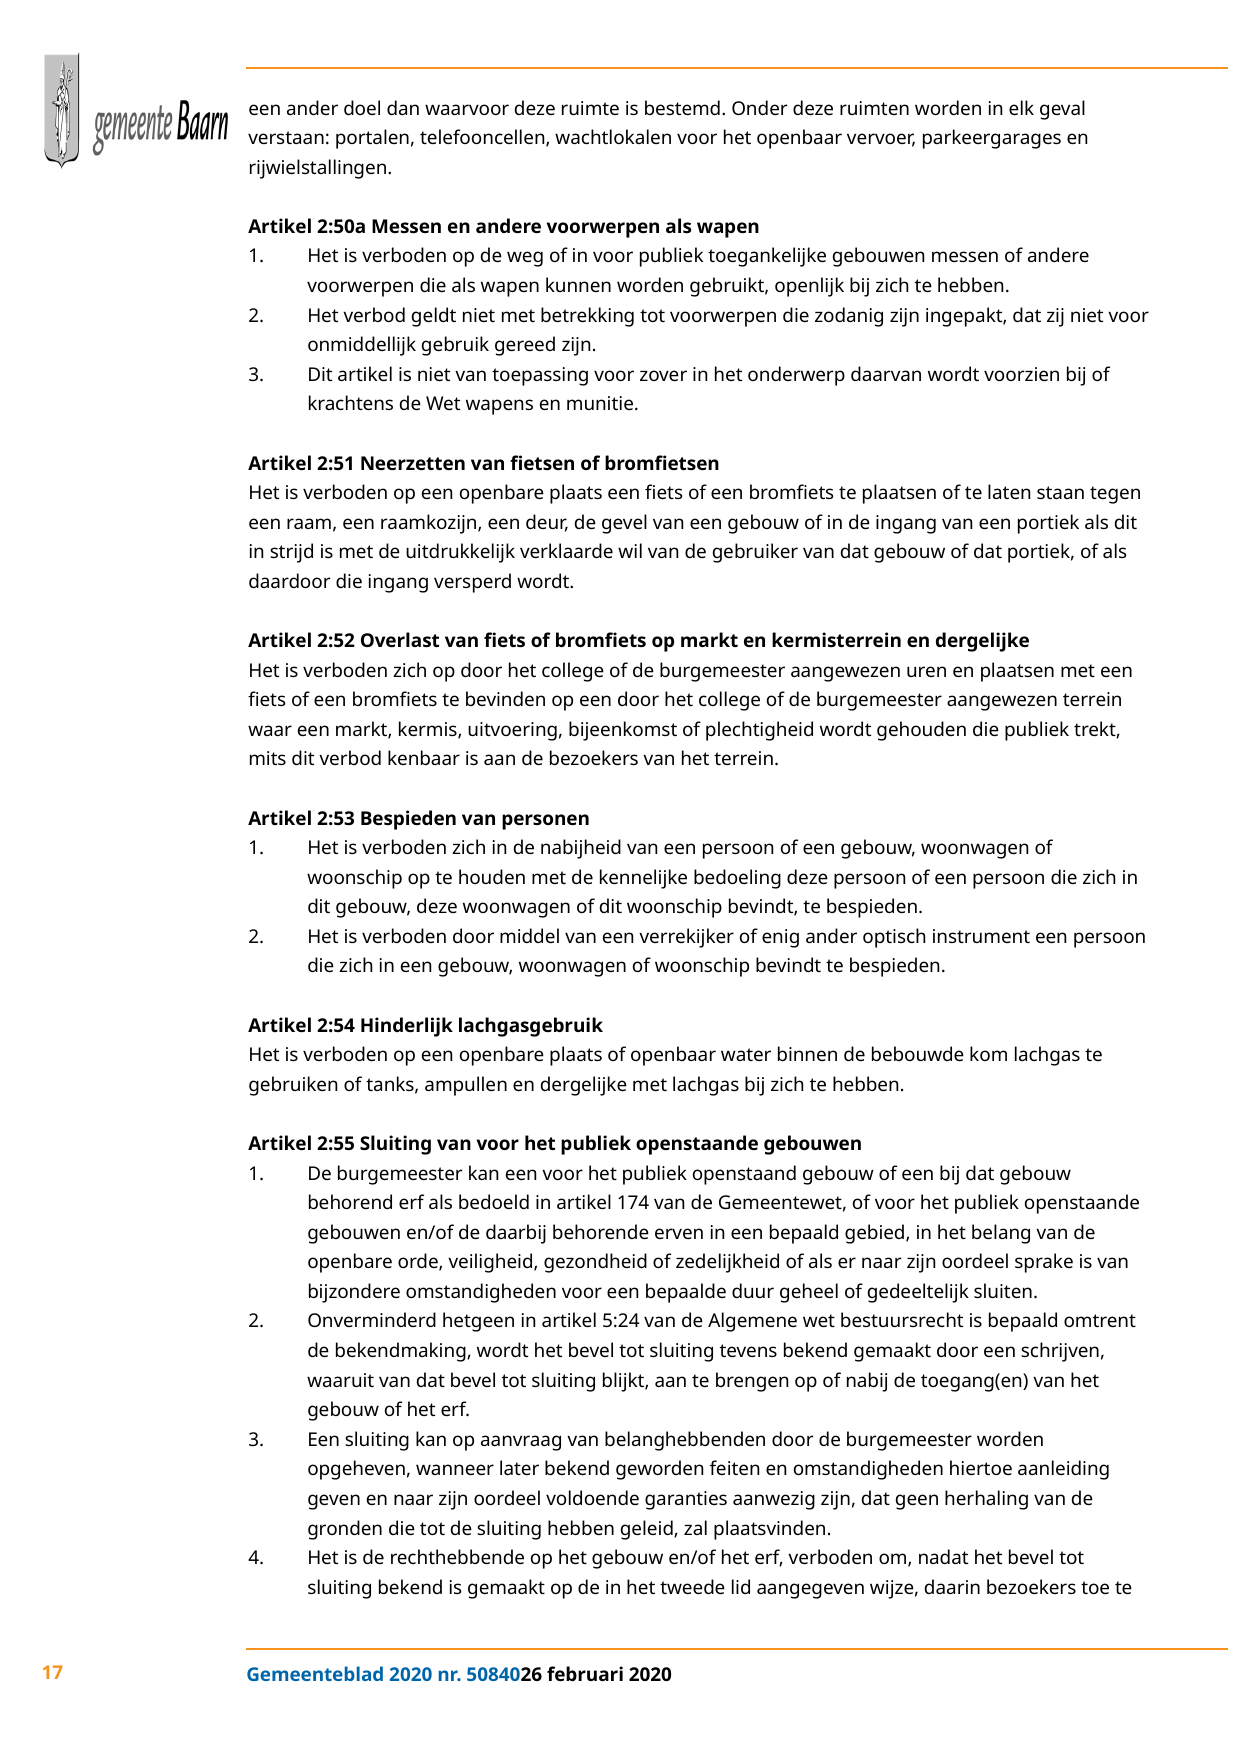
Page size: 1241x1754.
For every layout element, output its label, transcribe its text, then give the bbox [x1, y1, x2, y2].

list Het is de rechthebbende op het gebouw en/of het erf, verboden om, nadat het bevel tot sluiting bekend is gemaakt op de in het tweede lid aangegeven wijze, daarin bezoekers toe te [248, 1544, 1152, 1600]
text Artikel 2:53 Bespieden van personen [248, 805, 1152, 831]
list De burgemeester kan een voor het publiek openstaand gebouw of een bij dat gebouw behorend erf als bedoeld in artikel 174 van de Gemeentewet, of voor het publiek openstaande gebouwen en/of de daarbij behorende erven in een bepaald gebied, in het belang van de openbare orde, veiligheid, gezondheid of zedelijkheid of als er naar zijn oordeel sprake is van bijzondere omstandigheden voor een bepaalde duur geheel of gedeeltelijk sluiten. [248, 1160, 1152, 1304]
list Het is verboden door middel van een verrekijker of enig ander optisch instrument een persoon die zich in een gebouw, woonwagen of woonschip bevindt te bespieden. [248, 923, 1152, 978]
text Artikel 2:52 Overlast van fiets of bromfiets op markt en kermisterrein en dergelijke [248, 627, 1152, 653]
text Artikel 2:55 Sluiting van voor het publiek openstaande gebouwen [248, 1130, 1152, 1156]
text Het is verboden zich op door het college of de burgemeester aangewezen uren en plaatsen met een fiets of een bromfiets te bevinden op een door het college of de burgemeester aangewezen terrein waar een markt, kermis, uitvoering, bijeenkomst of plechtigheid wordt gehouden die publiek trekt, mits dit verbod kenbaar is aan de bezoekers van het terrein. [248, 657, 1152, 771]
list Dit artikel is niet van toepassing voor zover in het onderwerp daarvan wordt voorzien bij of krachtens de Wet wapens en munitie. [248, 361, 1152, 416]
text een ander doel dan waarvoor deze ruimte is bestemd. Onder deze ruimten worden in elk geval verstaan: portalen, telefooncellen, wachtlokalen voor het openbaar vervoer, parkeergarages en rijwielstallingen. [248, 95, 1152, 180]
text Het is verboden op een openbare plaats of openbaar water binnen de bebouwde kom lachgas te gebruiken of tanks, ampullen en dergelijke met lachgas bij zich te hebben. [248, 1041, 1152, 1097]
list Het verbod geldt niet met betrekking tot voorwerpen die zodanig zijn ingepakt, dat zij niet voor onmiddellijk gebruik gereed zijn. [248, 302, 1152, 357]
picture [41, 47, 231, 172]
text Artikel 2:50a Messen en andere voorwerpen als wapen [248, 213, 1152, 239]
text Artikel 2:51 Neerzetten van fietsen of bromfietsen [248, 450, 1152, 476]
list Een sluiting kan op aanvraag van belanghebbenden door de burgemeester worden opgeheven, wanneer later bekend geworden feiten en omstandigheden hiertoe aanleiding geven en naar zijn oordeel voldoende garanties aanwezig zijn, dat geen herhaling van de gronden die tot de sluiting hebben geleid, zal plaatsvinden. [248, 1426, 1152, 1541]
list Het is verboden op de weg of in voor publiek toegankelijke gebouwen messen of andere voorwerpen die als wapen kunnen worden gebruikt, openlijk bij zich te hebben. [248, 243, 1152, 298]
text Het is verboden op een openbare plaats een fiets of een bromfiets te plaatsen of te laten staan tegen een raam, een raamkozijn, een deur, de gevel van een gebouw of in de ingang van een portiek als dit in strijd is met de uitdrukkelijk verklaarde wil van de gebruiker van dat gebouw of dat portiek, of als daardoor die ingang versperd wordt. [248, 479, 1152, 594]
text Artikel 2:54 Hinderlijk lachgasgebruik [248, 1012, 1152, 1038]
list Onverminderd hetgeen in artikel 5:24 van de Algemene wet bestuursrecht is bepaald omtrent de bekendmaking, wordt het bevel tot sluiting tevens bekend gemaakt door een schrijven, waaruit van dat bevel tot sluiting blijkt, aan te brengen op of nabij de toegang(en) van het gebouw of het erf. [248, 1308, 1152, 1422]
list Het is verboden zich in de nabijheid van een persoon of een gebouw, woonwagen of woonschip op te houden met de kennelijke bedoeling deze persoon of een persoon die zich in dit gebouw, deze woonwagen of dit woonschip bevindt, te bespieden. [248, 834, 1152, 919]
